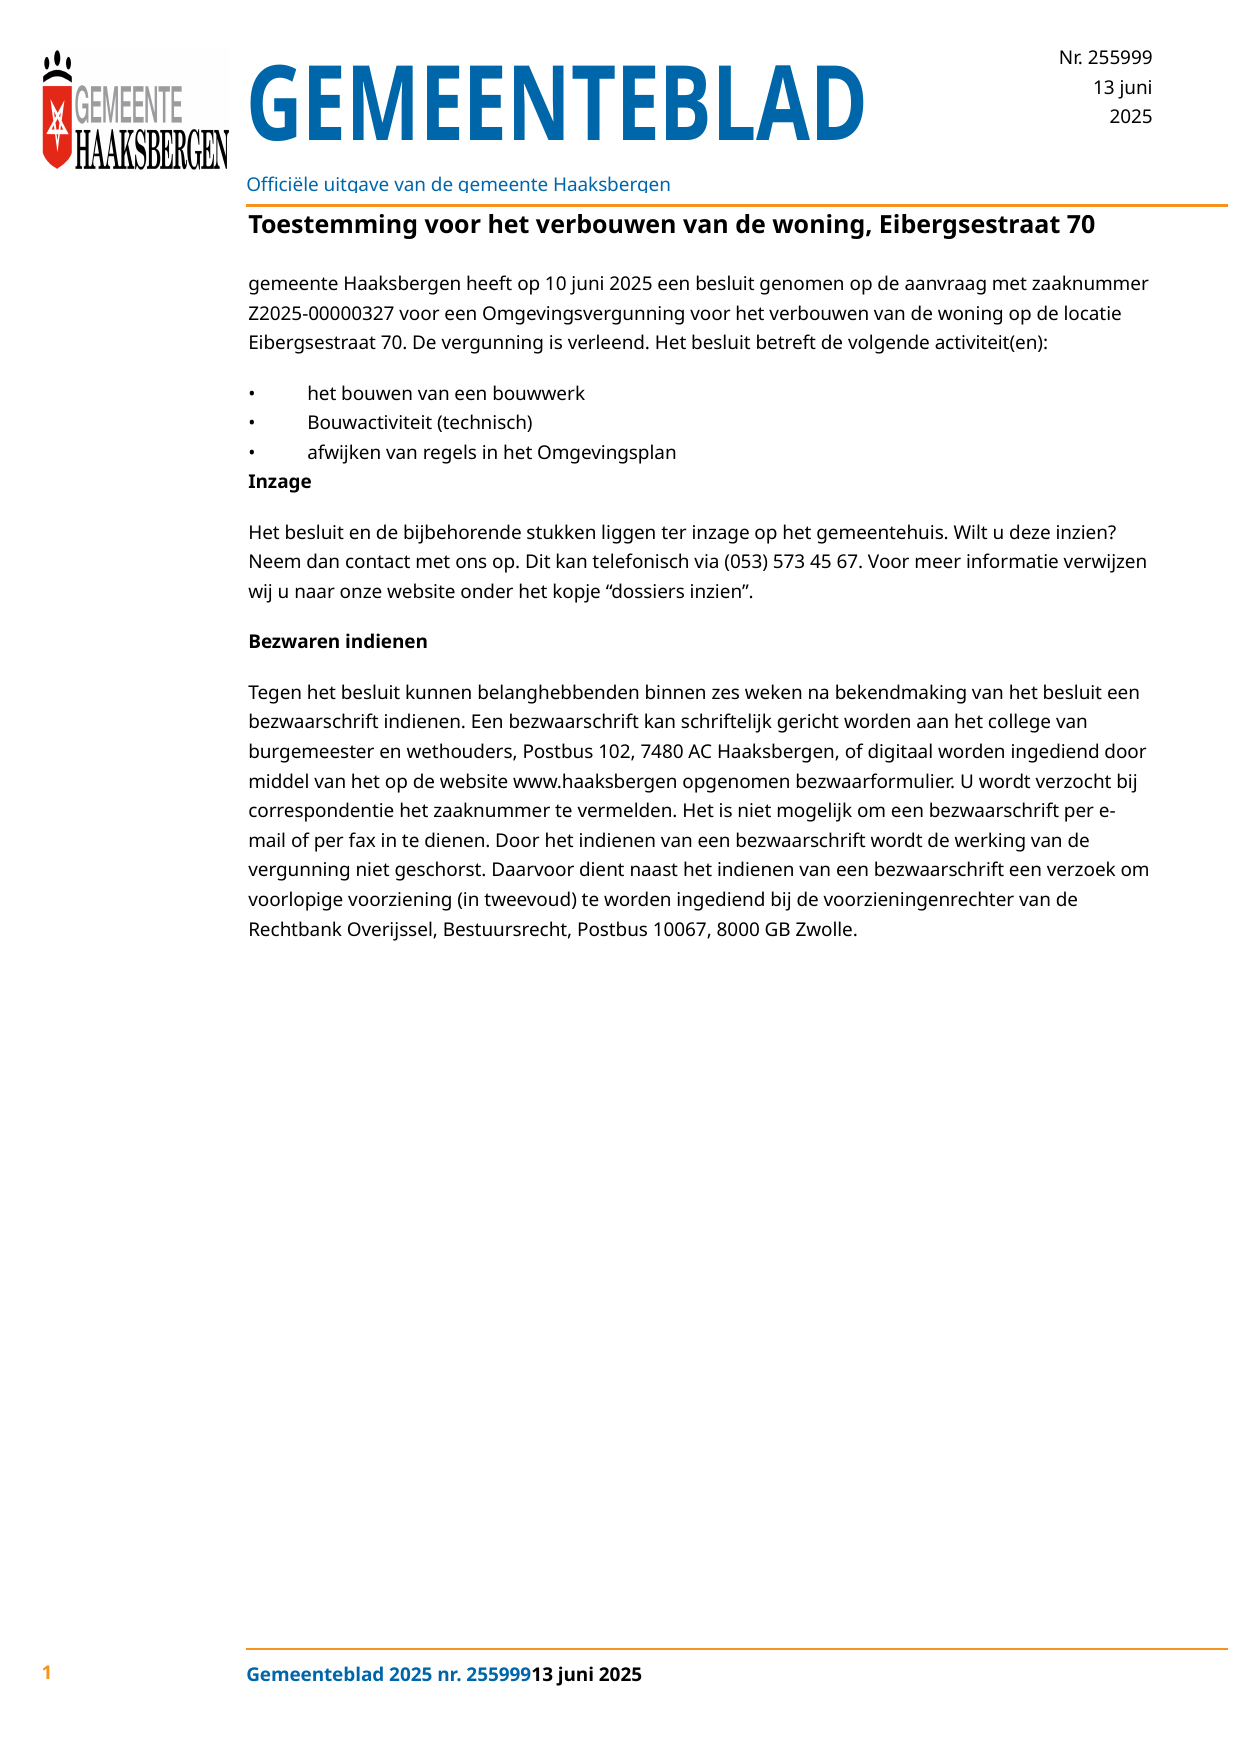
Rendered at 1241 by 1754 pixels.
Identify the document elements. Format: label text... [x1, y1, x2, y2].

text Toestemming voor het verbouwen van de woning, Eibergsestraat 70 [248, 207, 1152, 241]
text Inzage [248, 469, 1152, 494]
text Het besluit en de bijbehorende stukken liggen ter inzage op het gemeentehuis. Wilt u deze inzien? Neem dan contact met ons op. Dit kan telefonisch via (053) 573 45 67. Voor meer informatie verwijzen wij u naar onze website onder het kopje “dossiers inzien”. [248, 519, 1152, 604]
list afwijken van regels in het Omgevingsplan [248, 439, 1152, 465]
text Tegen het besluit kunnen belanghebbenden binnen zes weken na bekendmaking van het besluit een bezwaarschrift indienen. Een bezwaarschrift kan schriftelijk gericht worden aan het college van burgemeester en wethouders, Postbus 102, 7480 AC Haaksbergen, of digitaal worden ingediend door middel van het op de website www.haaksbergen opgenomen bezwaarformulier. U wordt verzocht bij correspondentie het zaaknummer te vermelden. Het is niet mogelijk om een bezwaarschrift per e-mail of per fax in te dienen. Door het indienen van een bezwaarschrift wordt de werking van de vergunning niet geschorst. Daarvoor dient naast het indienen van een bezwaarschrift een verzoek om voorlopige voorziening (in tweevoud) te worden ingediend bij de voorzieningenrechter van de Rechtbank Overijssel, Bestuursrecht, Postbus 10067, 8000 GB Zwolle. [248, 679, 1152, 941]
text Bezwaren indienen [248, 629, 1152, 654]
picture [41, 47, 231, 172]
list het bouwen van een bouwwerk [248, 380, 1152, 406]
text gemeente Haaksbergen heeft op 10 juni 2025 een besluit genomen op de aanvraag met zaaknummer Z2025-00000327 voor een Omgevingsvergunning voor het verbouwen van de woning op de locatie Eibergsestraat 70. De vergunning is verleend. Het besluit betreft de volgende activiteit(en): [248, 270, 1152, 355]
list Bouwactiviteit (technisch) [248, 409, 1152, 435]
